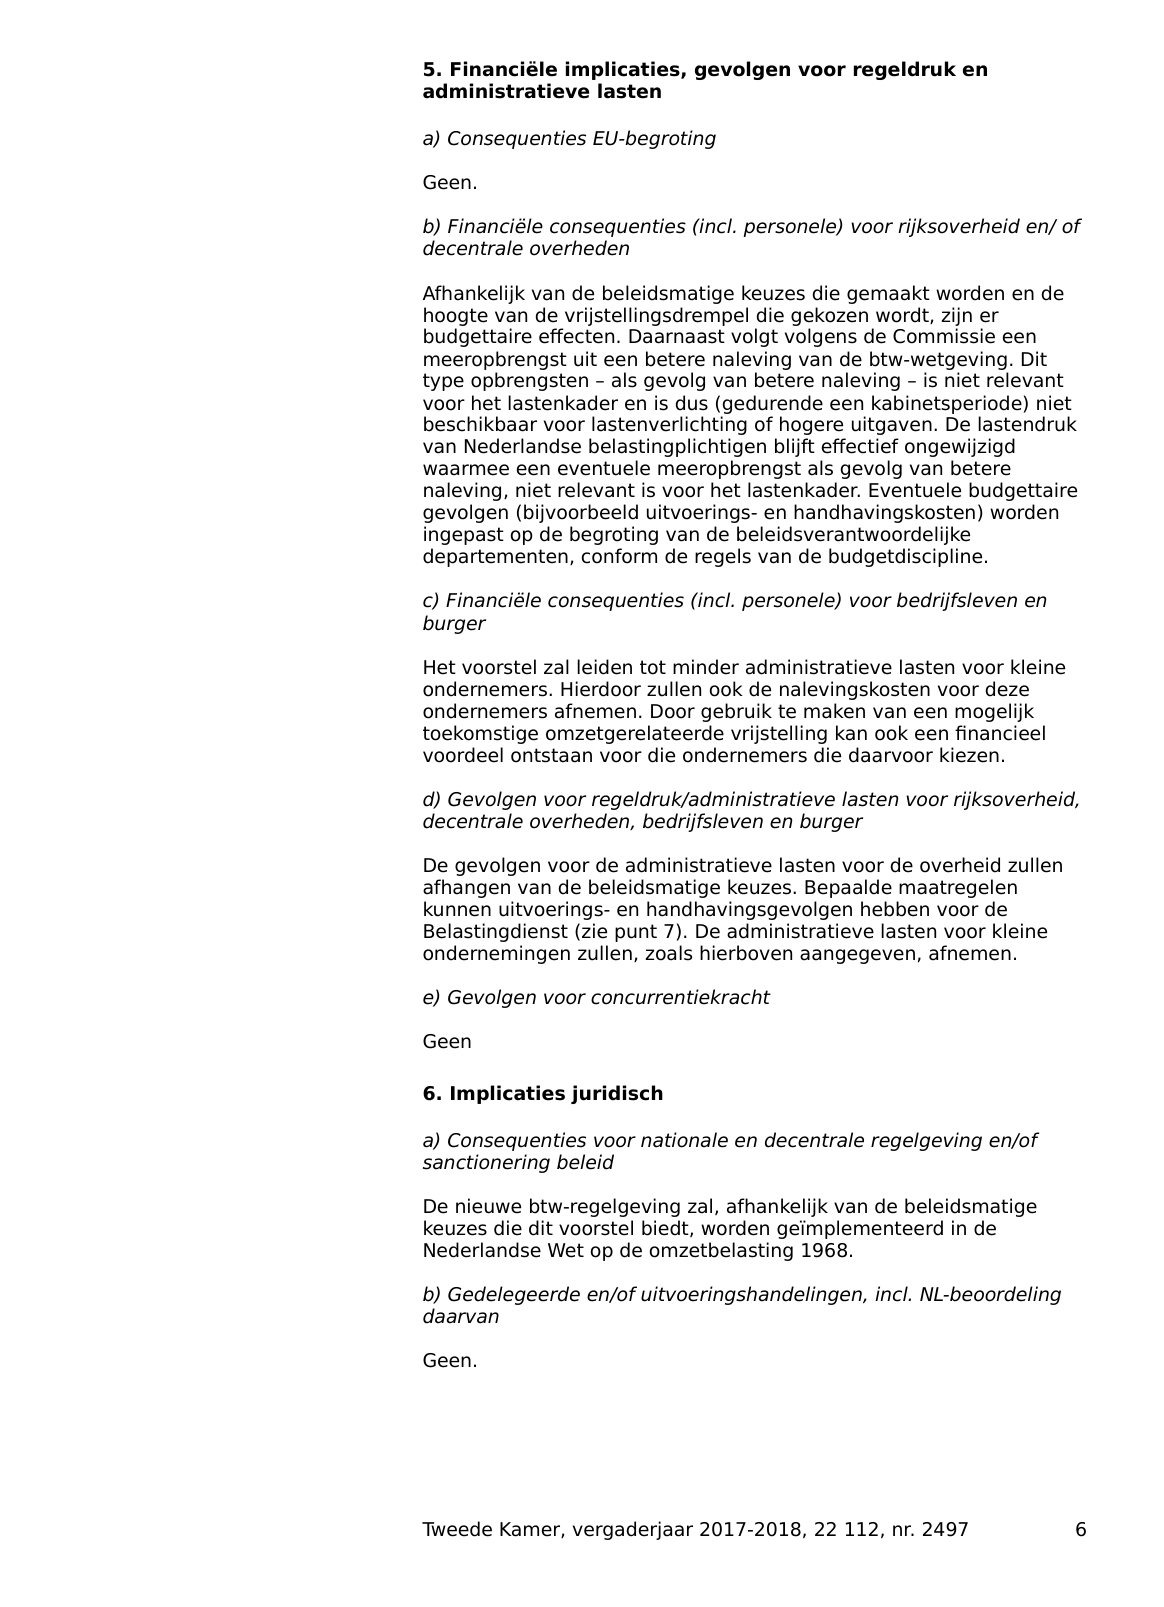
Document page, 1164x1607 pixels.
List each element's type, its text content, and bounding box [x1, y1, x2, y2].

subtitle 6. Implicaties juridisch [422, 1083, 1087, 1105]
text Het voorstel zal leiden tot minder administratieve lasten voor kleine ondernemers. Hierdoor zullen ook de nalevingskosten voor deze ondernemers afnemen. Door gebruik te maken van een mogelijk toekomstige omzetgerelateerde vrijstelling kan ook een financieel voordeel ontstaan voor die ondernemers die daarvoor kiezen. [422, 657, 1087, 766]
text Geen. [422, 172, 1087, 194]
text De gevolgen voor de administratieve lasten voor de overheid zullen afhangen van de beleidsmatige keuzes. Bepaalde maatregelen kunnen uitvoerings- en handhavingsgevolgen hebben voor de Belastingdienst (zie punt 7). De administratieve lasten voor kleine ondernemingen zullen, zoals hierboven aangegeven, afnemen. [422, 855, 1087, 965]
text Afhankelijk van de beleidsmatige keuzes die gemaakt worden en de hoogte van de vrijstellingsdrempel die gekozen wordt, zijn er budgettaire effecten. Daarnaast volgt volgens de Commissie een meeropbrengst uit een betere naleving van de btw-wetgeving. Dit type opbrengsten – als gevolg van betere naleving – is niet relevant voor het lastenkader en is dus (gedurende een kabinetsperiode) niet beschikbaar voor lastenverlichting of hogere uitgaven. De lastendruk van Nederlandse belastingplichtigen blijft effectief ongewijzigd waarmee een eventuele meeropbrengst als gevolg van betere naleving, niet relevant is voor het lastenkader. Eventuele budgettaire gevolgen (bijvoorbeeld uitvoerings- en handhavingskosten) worden ingepast op de begroting van de beleidsverantwoordelijke departementen, conform de regels van de budgetdiscipline. [422, 282, 1087, 568]
subtitle 5. Financiële implicaties, gevolgen voor regeldruk en administratieve lasten [422, 59, 1087, 103]
subtitle a) Consequenties voor nationale en decentrale regelgeving en/of sanctionering beleid [422, 1130, 1087, 1174]
text Geen. [422, 1350, 1087, 1372]
subtitle c) Financiële consequenties (incl. personele) voor bedrijfsleven en burger [422, 590, 1087, 634]
subtitle a) Consequenties EU-begroting [422, 128, 1087, 150]
text Geen [422, 1031, 1087, 1053]
subtitle e) Gevolgen voor concurrentiekracht [422, 987, 1087, 1009]
subtitle d) Gevolgen voor regeldruk/administratieve lasten voor rijksoverheid, decentrale overheden, bedrijfsleven en burger [422, 789, 1087, 833]
subtitle b) Gedelegeerde en/of uitvoeringshandelingen, incl. NL-beoordeling daarvan [422, 1284, 1087, 1328]
subtitle b) Financiële consequenties (incl. personele) voor rijksoverheid en/ of decentrale overheden [422, 216, 1087, 260]
text De nieuwe btw-regelgeving zal, afhankelijk van de beleidsmatige keuzes die dit voorstel biedt, worden geïmplementeerd in de Nederlandse Wet op de omzetbelasting 1968. [422, 1196, 1087, 1262]
